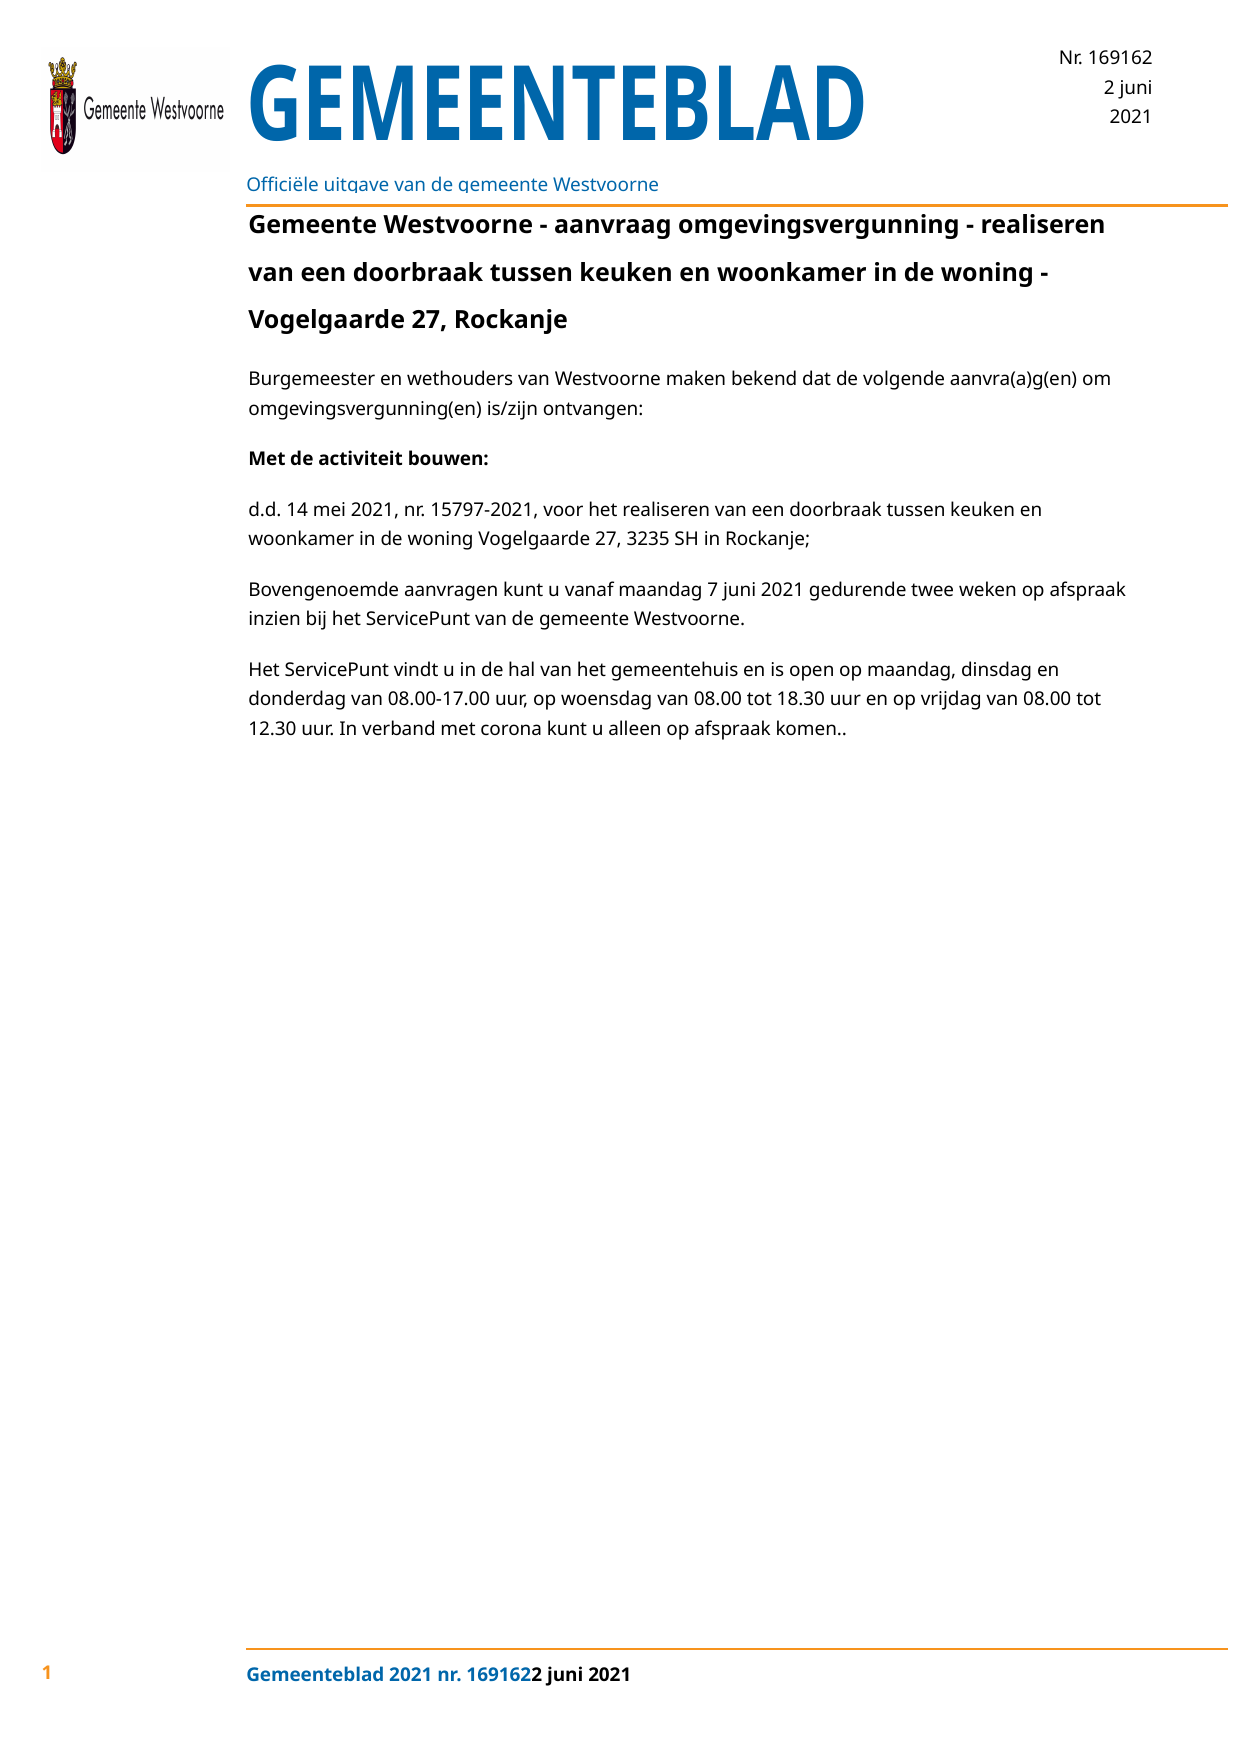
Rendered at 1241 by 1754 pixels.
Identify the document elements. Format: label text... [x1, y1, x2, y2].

text d.d. 14 mei 2021, nr. 15797-2021, voor het realiseren van een doorbraak tussen keuken en woonkamer in de woning Vogelgaarde 27, 3235 SH in Rockanje; [248, 496, 1152, 551]
text Burgemeester en wethouders van Westvoorne maken bekend dat de volgende aanvra(a)g(en) om omgevingsvergunning(en) is/zijn ontvangen: [248, 366, 1152, 421]
text Bovengenoemde aanvragen kunt u vanaf maandag 7 juni 2021 gedurende twee weken op afspraak inzien bij het ServicePunt van de gemeente Westvoorne. [248, 576, 1152, 631]
picture [41, 47, 231, 172]
text Gemeente Westvoorne - aanvraag omgevingsvergunning - realiseren van een doorbraak tussen keuken en woonkamer in de woning - Vogelgaarde 27, Rockanje [248, 207, 1152, 336]
text Met de activiteit bouwen: [248, 446, 1152, 471]
text Het ServicePunt vindt u in de hal van het gemeentehuis en is open op maandag, dinsdag en donderdag van 08.00-17.00 uur, op woensdag van 08.00 tot 18.30 uur en op vrijdag van 08.00 tot 12.30 uur. In verband met corona kunt u alleen op afspraak komen.. [248, 656, 1152, 741]
